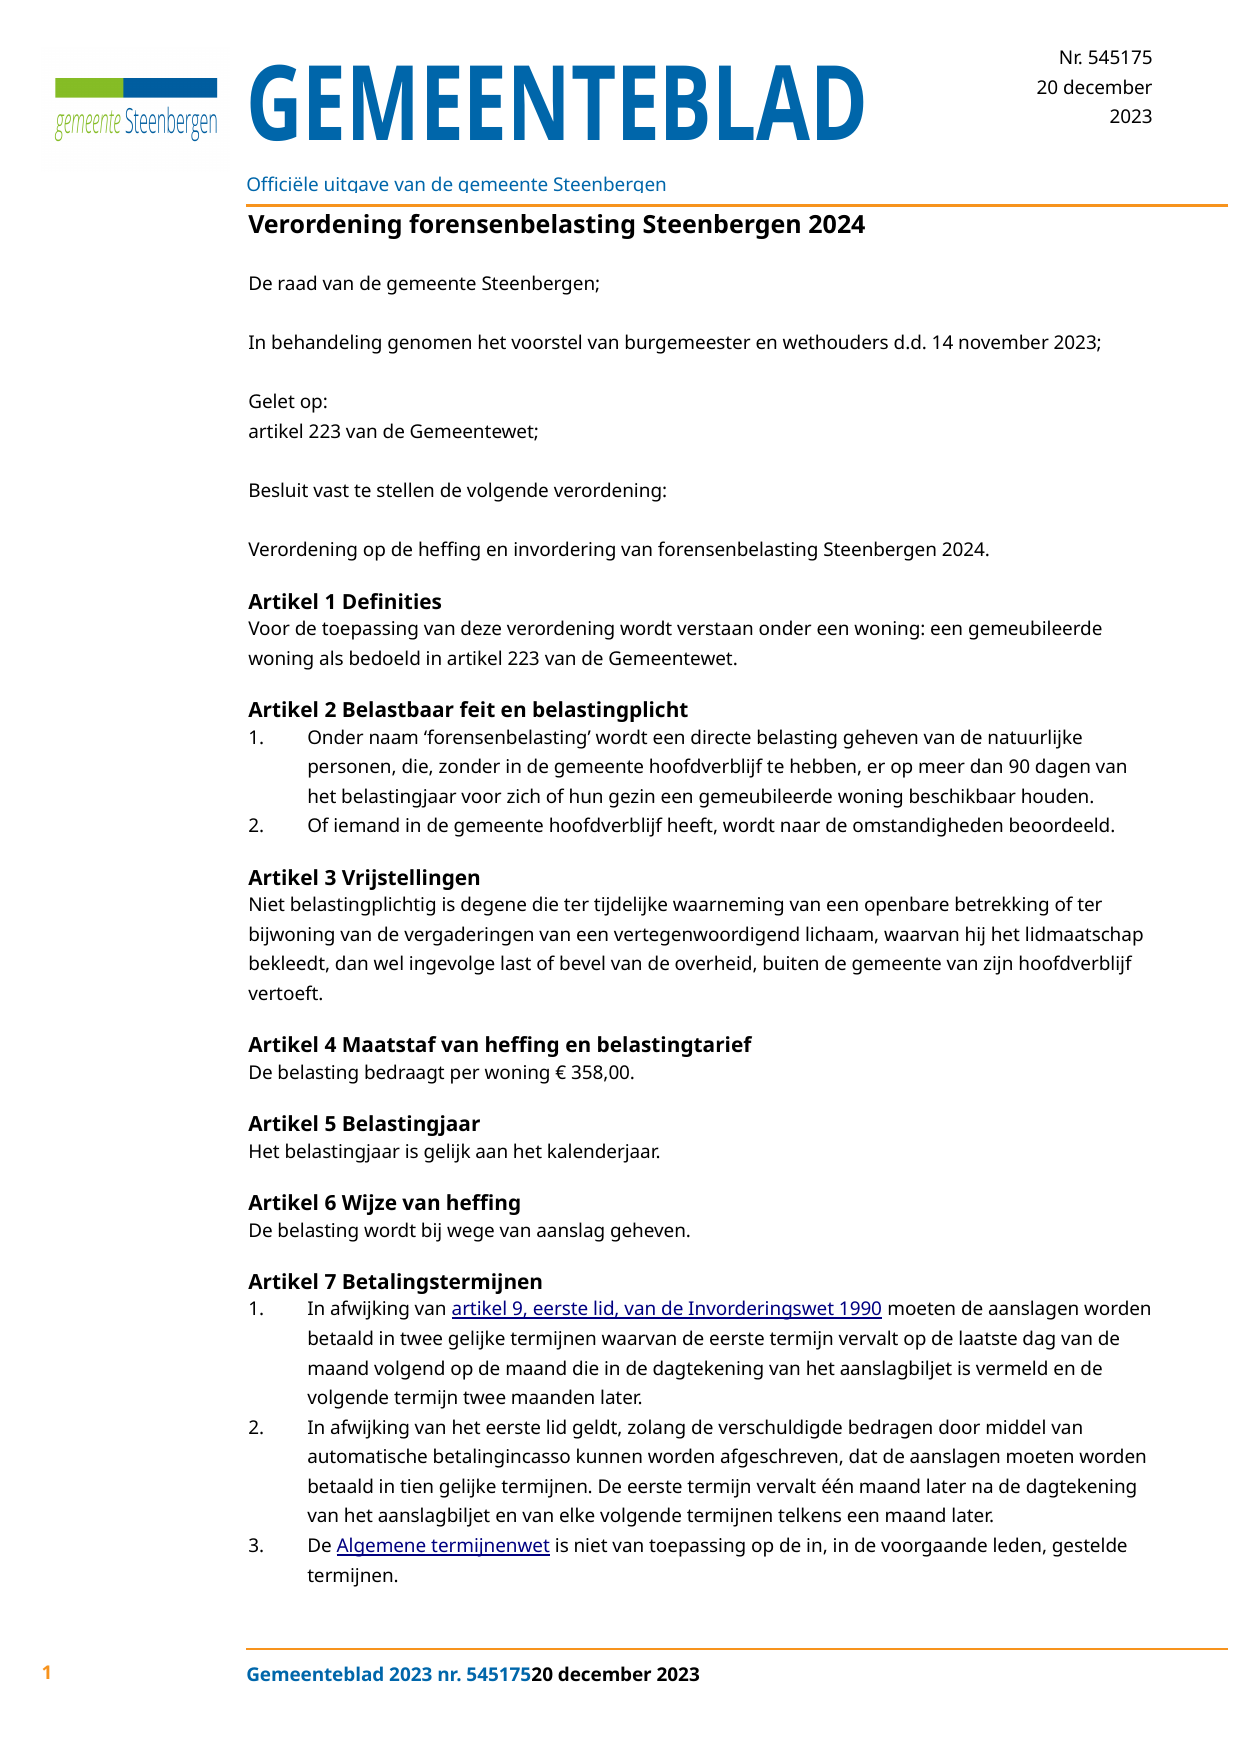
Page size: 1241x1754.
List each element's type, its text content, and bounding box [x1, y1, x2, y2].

text Voor de toepassing van deze verordening wordt verstaan onder een woning: een gemeubileerde woning als bedoeld in artikel 223 van de Gemeentewet. [248, 615, 1152, 671]
list In afwijking van artikel 9, eerste lid, van de Invorderingswet 1990 moeten de aanslagen worden betaald in twee gelijke termijnen waarvan de eerste termijn vervalt op de laatste dag van de maand volgend op de maand die in de dagtekening van het aanslagbiljet is vermeld en de volgende termijn twee maanden later. [248, 1296, 1152, 1410]
text Artikel 1 Definities [248, 587, 1152, 615]
text Artikel 7 Betalingstermijnen [248, 1267, 1152, 1296]
text Artikel 2 Belastbaar feit en belastingplicht [248, 695, 1152, 724]
list Of iemand in de gemeente hoofdverblijf heeft, wordt naar de omstandigheden beoordeeld. [248, 813, 1152, 838]
text De belasting wordt bij wege van aanslag geheven. [248, 1217, 1152, 1242]
text Artikel 4 Maatstaf van heffing en belastingtarief [248, 1031, 1152, 1059]
text Verordening forensenbelasting Steenbergen 2024 [248, 207, 1152, 241]
text Artikel 5 Belastingjaar [248, 1109, 1152, 1138]
text Het belastingjaar is gelijk aan het kalenderjaar. [248, 1138, 1152, 1164]
list In afwijking van het eerste lid geldt, zolang de verschuldigde bedragen door middel van automatische betalingincasso kunnen worden afgeschreven, dat de aanslagen moeten worden betaald in tien gelijke termijnen. De eerste termijn vervalt één maand later na de dagtekening van het aanslagbiljet en van elke volgende termijnen telkens een maand later. [248, 1414, 1152, 1528]
picture [41, 47, 231, 172]
text Gelet op: [248, 389, 1152, 414]
text artikel 223 van de Gemeentewet; [248, 418, 1152, 444]
text Artikel 6 Wijze van heffing [248, 1188, 1152, 1217]
text Artikel 3 Vrijstellingen [248, 863, 1152, 891]
list Onder naam ‘forensenbelasting’ wordt een directe belasting geheven van de natuurlijke personen, die, zonder in de gemeente hoofdverblijf te hebben, er op meer dan 90 dagen van het belastingjaar voor zich of hun gezin een gemeubileerde woning beschikbaar houden. [248, 724, 1152, 809]
text Niet belastingplichtig is degene die ter tijdelijke waarneming van een openbare betrekking of ter bijwoning van de vergaderingen van een vertegenwoordigend lichaam, waarvan hij het lidmaatschap bekleedt, dan wel ingevolge last of bevel van de overheid, buiten de gemeente van zijn hoofdverblijf vertoeft. [248, 891, 1152, 1006]
text De raad van de gemeente Steenbergen; [248, 270, 1152, 296]
text In behandeling genomen het voorstel van burgemeester en wethouders d.d. 14 november 2023; [248, 329, 1152, 355]
text Verordening op de heffing en invordering van forensenbelasting Steenbergen 2024. [248, 537, 1152, 562]
text De belasting bedraagt per woning € 358,00. [248, 1059, 1152, 1085]
list De Algemene termijnenwet is niet van toepassing op de in, in de voorgaande leden, gestelde termijnen. [248, 1532, 1152, 1588]
text Besluit vast te stellen de volgende verordening: [248, 477, 1152, 503]
